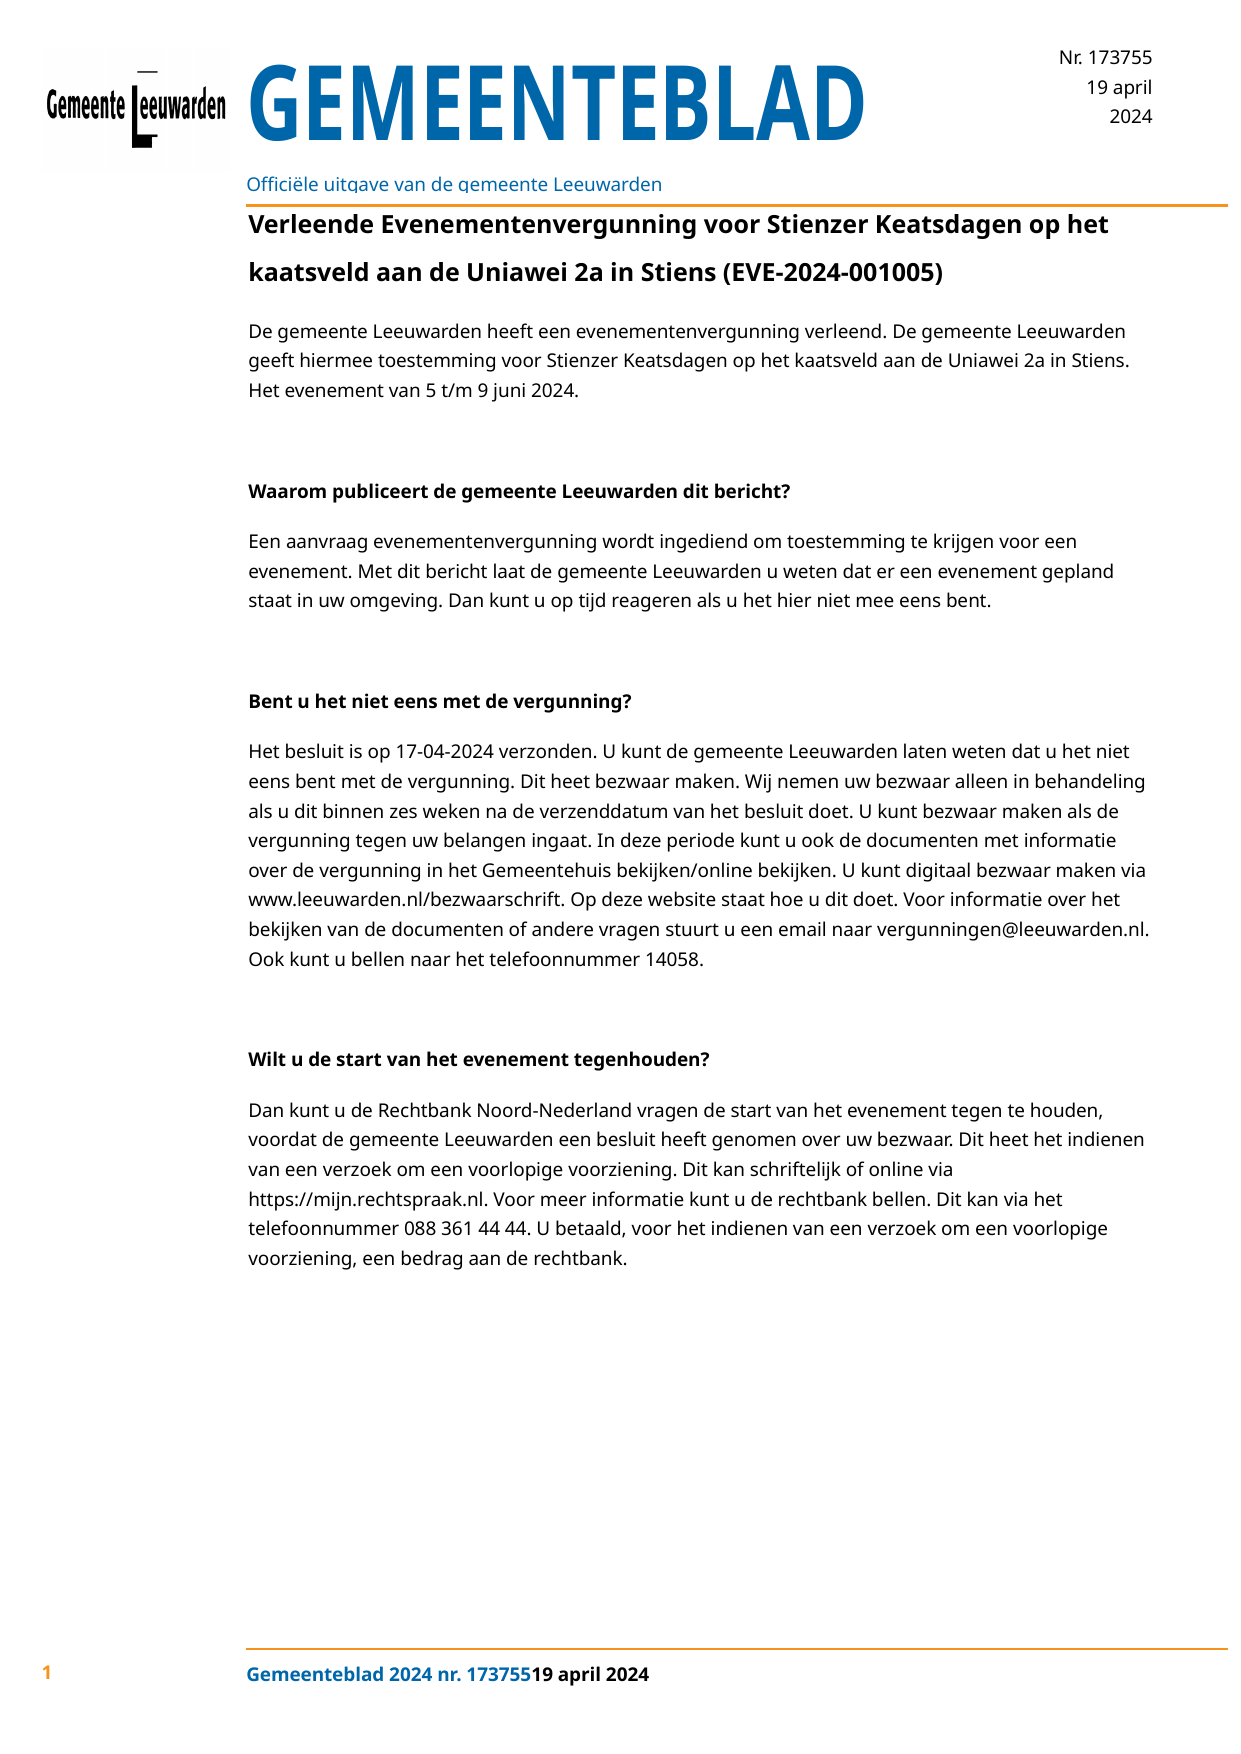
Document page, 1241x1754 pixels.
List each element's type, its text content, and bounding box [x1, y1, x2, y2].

text De gemeente Leeuwarden heeft een evenementenvergunning verleend. De gemeente Leeuwarden geeft hiermee toestemming voor Stienzer Keatsdagen op het kaatsveld aan de Uniawei 2a in Stiens. Het evenement van 5 t/m 9 juni 2024. [248, 318, 1152, 403]
text Dan kunt u de Rechtbank Noord-Nederland vragen de start van het evenement tegen te houden, voordat de gemeente Leeuwarden een besluit heeft genomen over uw bezwaar. Dit heet het indienen van een verzoek om een voorlopige voorziening. Dit kan schriftelijk of online via https://mijn.rechtspraak.nl. Voor meer informatie kunt u de rechtbank bellen. Dit kan via het telefoonnummer 088 361 44 44. U betaald, voor het indienen van een verzoek om een voorlopige voorziening, een bedrag aan de rechtbank. [248, 1097, 1152, 1271]
text Verleende Evenementenvergunning voor Stienzer Keatsdagen op het kaatsveld aan de Uniawei 2a in Stiens (EVE-2024-001005) [248, 207, 1152, 288]
text Waarom publiceert de gemeente Leeuwarden dit bericht? [248, 478, 1152, 504]
text Het besluit is op 17-04-2024 verzonden. U kunt de gemeente Leeuwarden laten weten dat u het niet eens bent met de vergunning. Dit heet bezwaar maken. Wij nemen uw bezwaar alleen in behandeling als u dit binnen zes weken na de verzenddatum van het besluit doet. U kunt bezwaar maken als de vergunning tegen uw belangen ingaat. In deze periode kunt u ook de documenten met informatie over de vergunning in het Gemeentehuis bekijken/online bekijken. U kunt digitaal bezwaar maken via www.leeuwarden.nl/bezwaarschrift. Op deze website staat hoe u dit doet. Voor informatie over het bekijken van de documenten of andere vragen stuurt u een email naar vergunningen@leeuwarden.nl. Ook kunt u bellen naar het telefoonnummer 14058. [248, 739, 1152, 972]
text Bent u het niet eens met de vergunning? [248, 688, 1152, 714]
picture [41, 47, 231, 172]
text Een aanvraag evenementenvergunning wordt ingediend om toestemming te krijgen voor een evenement. Met dit bericht laat de gemeente Leeuwarden u weten dat er een evenement gepland staat in uw omgeving. Dan kunt u op tijd reageren als u het hier niet mee eens bent. [248, 528, 1152, 613]
text Wilt u de start van het evenement tegenhouden? [248, 1047, 1152, 1072]
